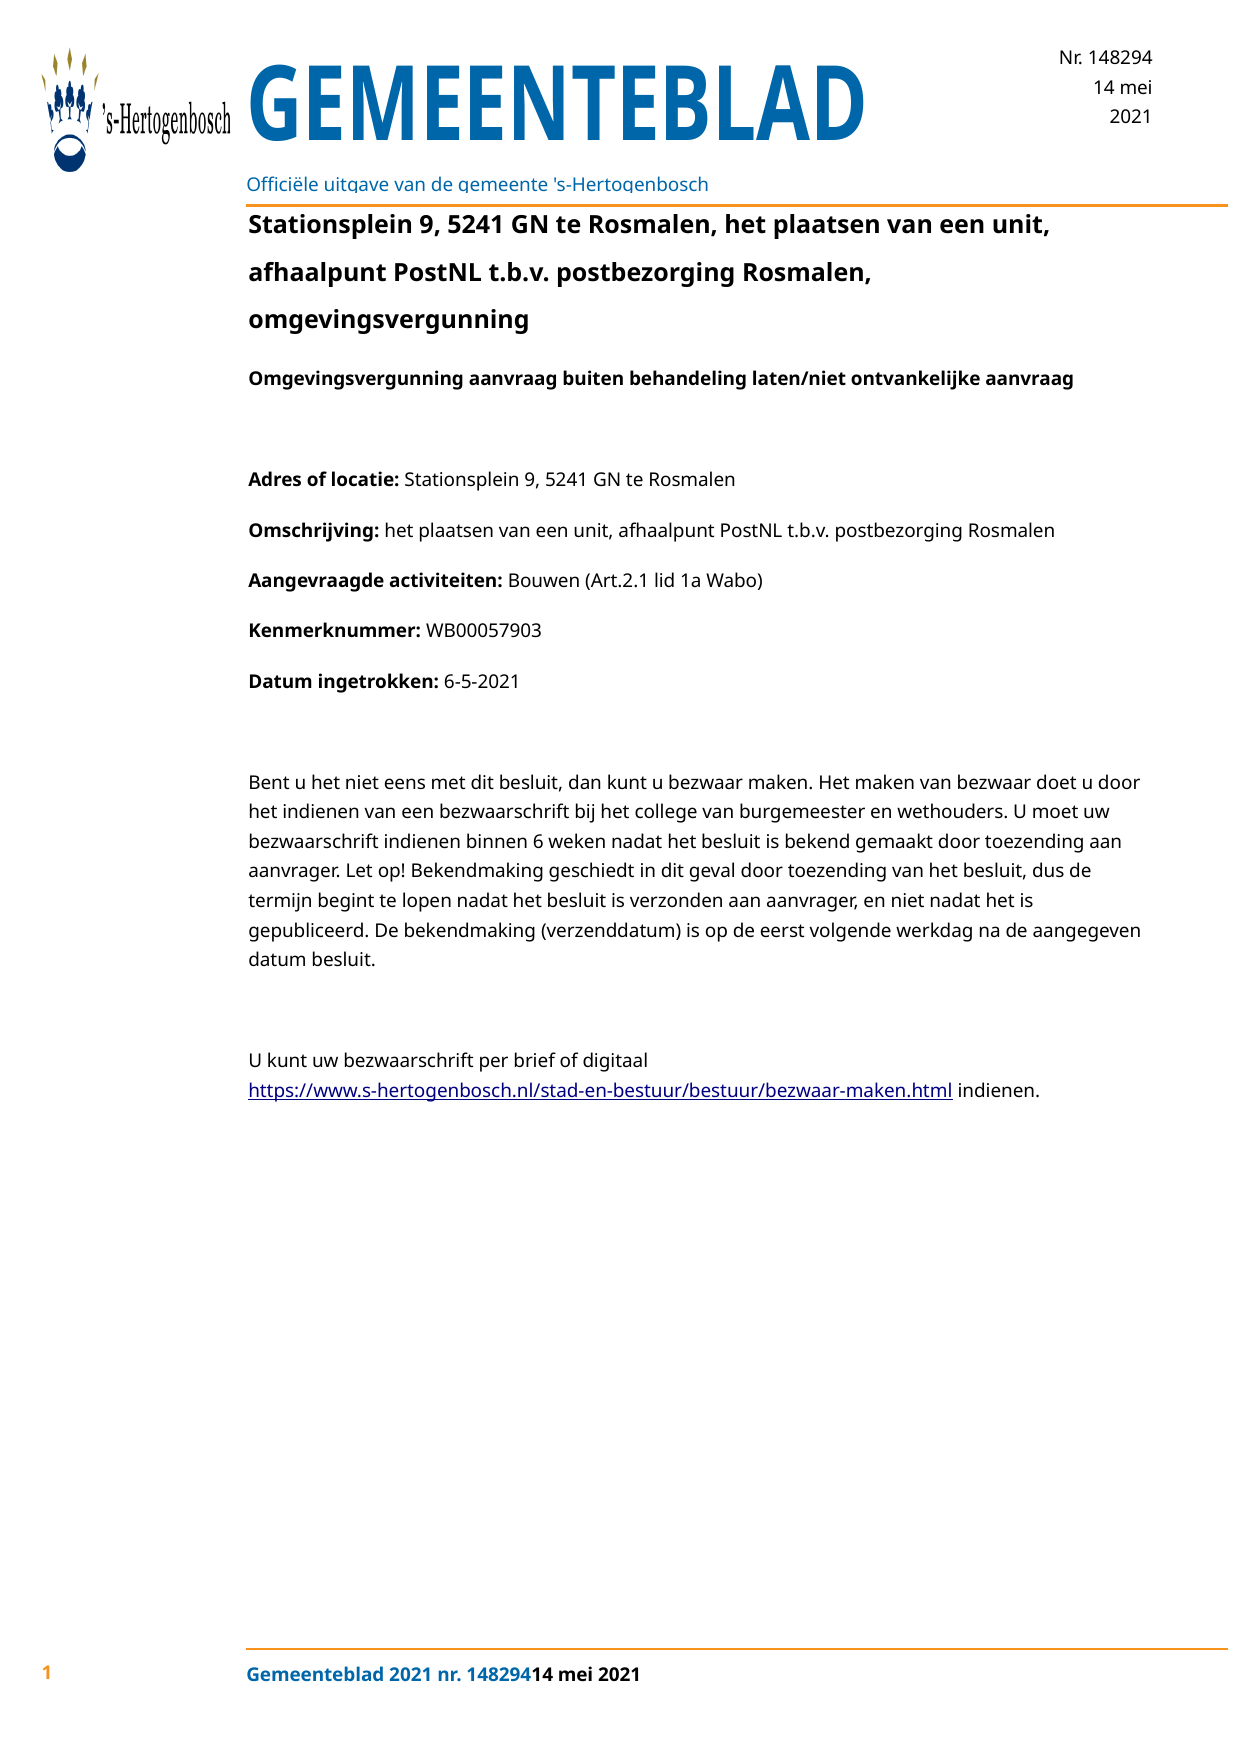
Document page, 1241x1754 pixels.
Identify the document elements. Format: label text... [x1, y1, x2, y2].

text Omgevingsvergunning aanvraag buiten behandeling laten/niet ontvankelijke aanvraag [248, 366, 1152, 391]
picture [41, 47, 231, 172]
text Aangevraagde activiteiten: Bouwen (Art.2.1 lid 1a Wabo) [248, 567, 1152, 593]
text Kenmerknummer: WB00057903 [248, 618, 1152, 643]
text Omschrijving: het plaatsen van een unit, afhaalpunt PostNL t.b.v. postbezorging Rosmalen [248, 517, 1152, 542]
text Datum ingetrokken: 6-5-2021 [248, 668, 1152, 694]
text Adres of locatie: Stationsplein 9, 5241 GN te Rosmalen [248, 466, 1152, 492]
text Bent u het niet eens met dit besluit, dan kunt u bezwaar maken. Het maken van bezwaar doet u door het indienen van een bezwaarschrift bij het college van burgemeester en wethouders. U moet uw bezwaarschrift indienen binnen 6 weken nadat het besluit is bekend gemaakt door toezending aan aanvrager. Let op! Bekendmaking geschiedt in dit geval door toezending van het besluit, dus de termijn begint te lopen nadat het besluit is verzonden aan aanvrager, en niet nadat het is gepubliceerd. De bekendmaking (verzenddatum) is op de eerst volgende werkdag na de aangegeven datum besluit. [248, 769, 1152, 972]
text U kunt uw bezwaarschrift per brief of digitaal https://www.s-hertogenbosch.nl/stad-en-bestuur/bestuur/bezwaar-maken.html indienen. [248, 1047, 1152, 1102]
text Stationsplein 9, 5241 GN te Rosmalen, het plaatsen van een unit, afhaalpunt PostNL t.b.v. postbezorging Rosmalen, omgevingsvergunning [248, 207, 1152, 336]
